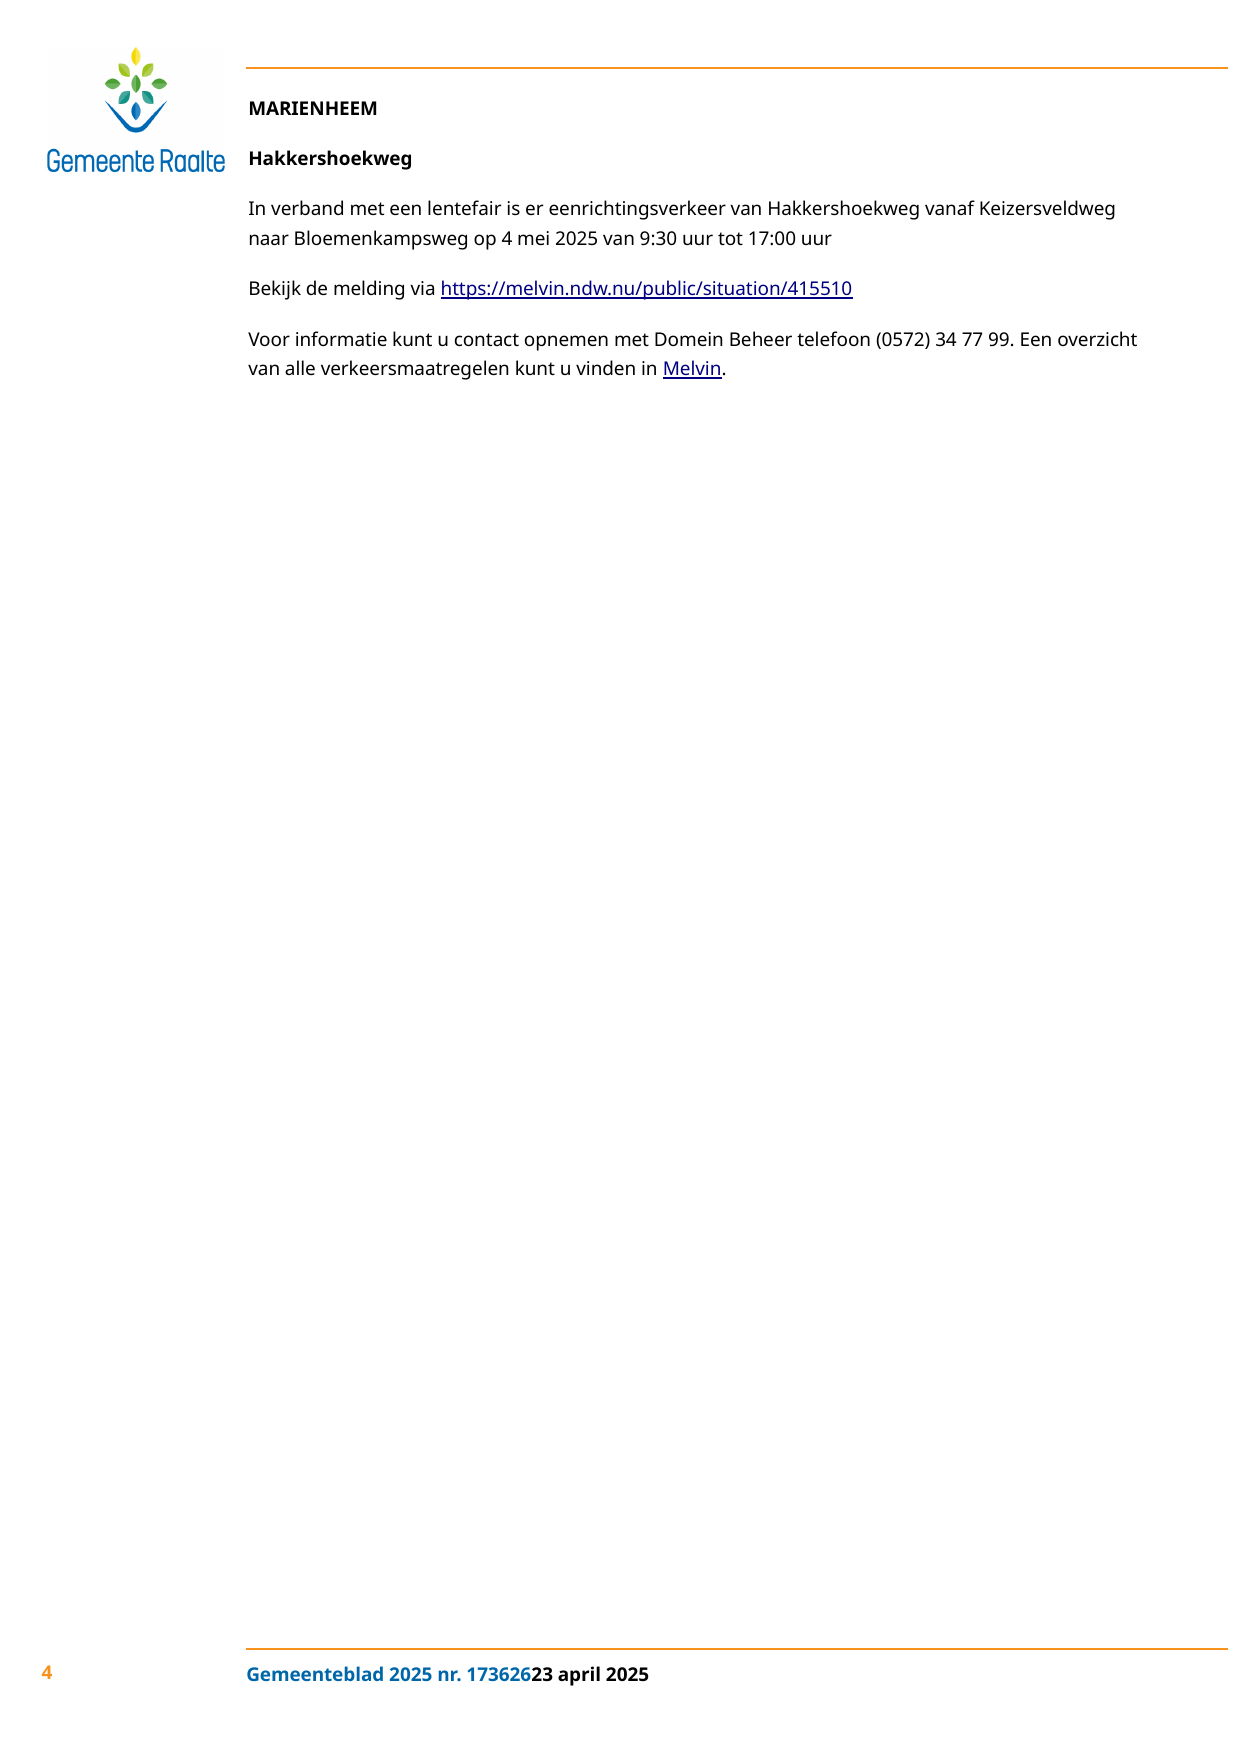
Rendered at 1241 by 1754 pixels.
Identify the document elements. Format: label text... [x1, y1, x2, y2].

text In verband met een lentefair is er eenrichtingsverkeer van Hakkershoekweg vanaf Keizersveldweg naar Bloemenkampsweg op 4 mei 2025 van 9:30 uur tot 17:00 uur [248, 196, 1152, 251]
text Bekijk de melding via https://melvin.ndw.nu/public/situation/415510 [248, 276, 1152, 301]
text Hakkershoekweg [248, 145, 1152, 171]
picture [41, 47, 231, 172]
text Voor informatie kunt u contact opnemen met Domein Beheer telefoon (0572) 34 77 99. Een overzicht van alle verkeersmaatregelen kunt u vinden in Melvin. [248, 326, 1152, 381]
text MARIENHEEM [248, 95, 1152, 121]
